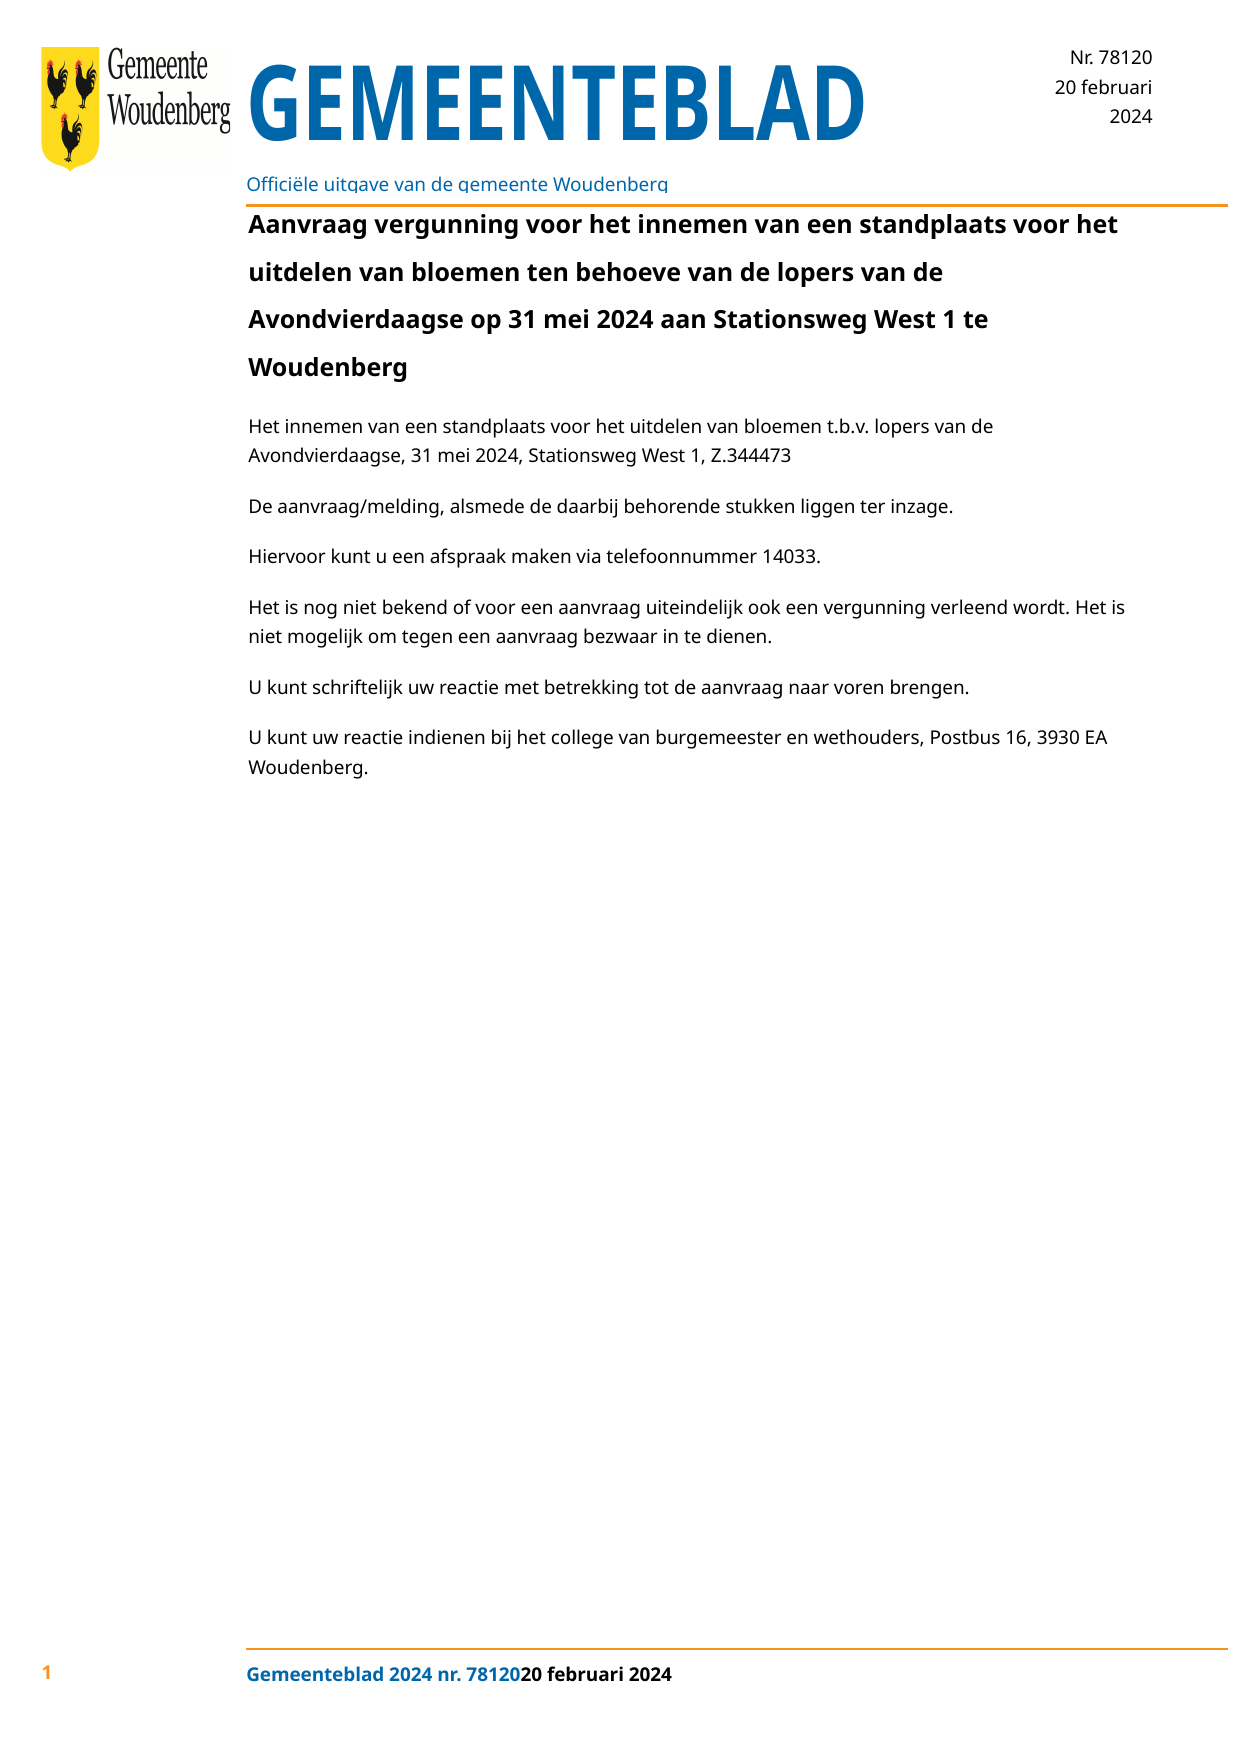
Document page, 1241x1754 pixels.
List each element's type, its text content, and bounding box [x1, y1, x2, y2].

text Aanvraag vergunning voor het innemen van een standplaats voor het uitdelen van bloemen ten behoeve van de lopers van de Avondvierdaagse op 31 mei 2024 aan Stationsweg West 1 te Woudenberg [248, 207, 1152, 384]
text Het innemen van een standplaats voor het uitdelen van bloemen t.b.v. lopers van de Avondvierdaagse, 31 mei 2024, Stationsweg West 1, Z.344473 [248, 413, 1152, 468]
text Hiervoor kunt u een afspraak maken via telefoonnummer 14033. [248, 543, 1152, 569]
text U kunt uw reactie indienen bij het college van burgemeester en wethouders, Postbus 16, 3930 EA Woudenberg. [248, 724, 1152, 780]
picture [41, 47, 231, 172]
text U kunt schriftelijk uw reactie met betrekking tot de aanvraag naar voren brengen. [248, 674, 1152, 700]
text De aanvraag/melding, alsmede de daarbij behorende stukken liggen ter inzage. [248, 493, 1152, 519]
text Het is nog niet bekend of voor een aanvraag uiteindelijk ook een vergunning verleend wordt. Het is niet mogelijk om tegen een aanvraag bezwaar in te dienen. [248, 594, 1152, 649]
